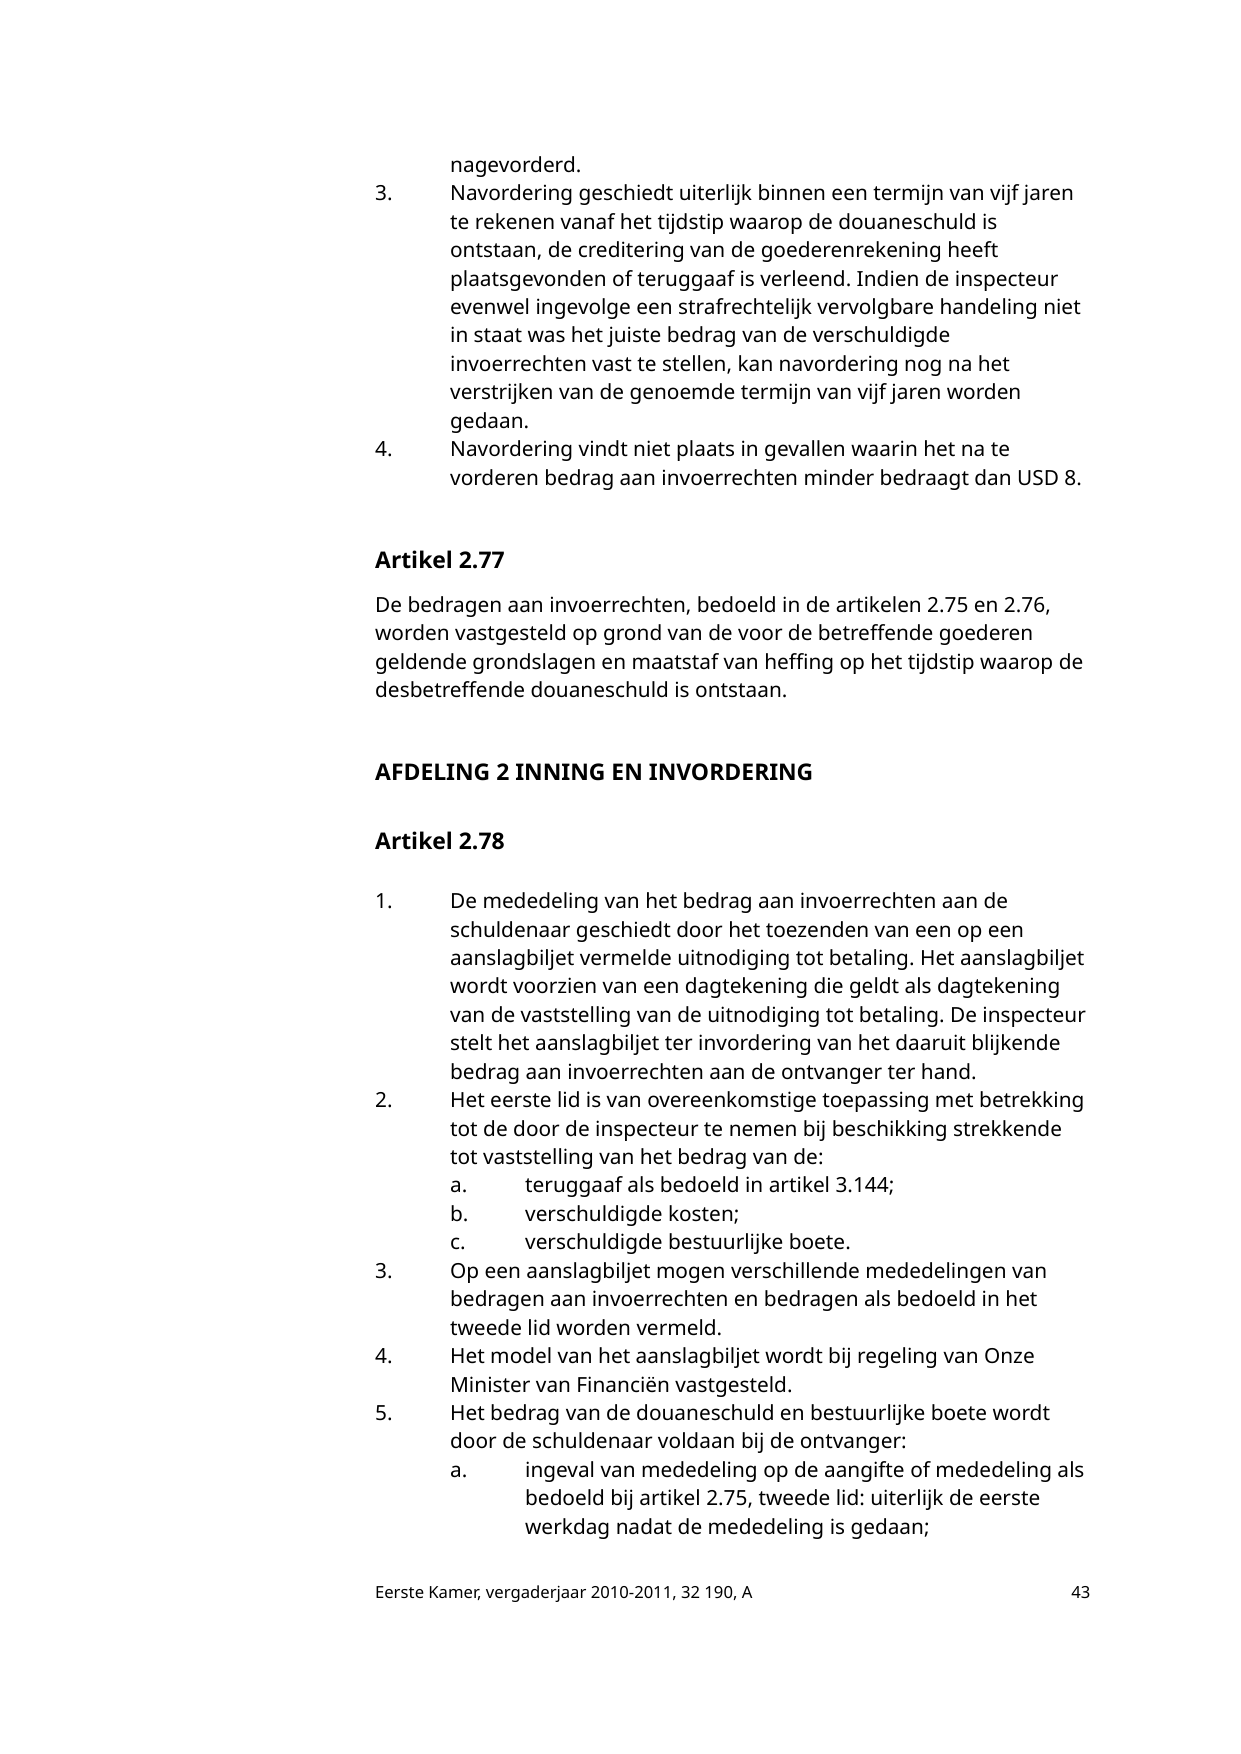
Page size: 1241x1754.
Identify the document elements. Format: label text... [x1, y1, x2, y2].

list teruggaaf als bedoeld in artikel 3.144; [450, 1171, 1090, 1199]
list Het bedrag van de douaneschuld en bestuurlijke boete wordt door de schuldenaar voldaan bij de ontvanger: [375, 1398, 1090, 1455]
list Navordering vindt niet plaats in gevallen waarin het na te vorderen bedrag aan invoerrechten minder bedraagt dan USD 8. [375, 434, 1090, 491]
subtitle Artikel 2.78 [375, 825, 1090, 856]
list Het model van het aanslagbiljet wordt bij regeling van Onze Minister van Financiën vastgesteld. [375, 1341, 1090, 1398]
list verschuldigde bestuurlijke boete. [450, 1227, 1090, 1256]
list nagevorderd. [375, 150, 1090, 178]
list De mededeling van het bedrag aan invoerrechten aan de schuldenaar geschiedt door het toezenden van een op een aanslagbiljet vermelde uitnodiging tot betaling. Het aanslagbiljet wordt voorzien van een dagtekening die geldt als dagtekening van de vaststelling van de uitnodiging tot betaling. De inspecteur stelt het aanslagbiljet ter invordering van het daaruit blijkende bedrag aan invoerrechten aan de ontvanger ter hand. [375, 886, 1090, 1085]
list Op een aanslagbiljet mogen verschillende mededelingen van bedragen aan invoerrechten en bedragen als bedoeld in het tweede lid worden vermeld. [375, 1256, 1090, 1341]
list verschuldigde kosten; [450, 1199, 1090, 1227]
list Het eerste lid is van overeenkomstige toepassing met betrekking tot de door de inspecteur te nemen bij beschikking strekkende tot vaststelling van het bedrag van de: [375, 1085, 1090, 1171]
subtitle AFDELING 2 INNING EN INVORDERING [375, 756, 1090, 787]
subtitle Artikel 2.77 [375, 544, 1090, 575]
list Navordering geschiedt uiterlijk binnen een termijn van vijf jaren te rekenen vanaf het tijdstip waarop de douaneschuld is ontstaan, de creditering van de goederenrekening heeft plaatsgevonden of teruggaaf is verleend. Indien de inspecteur evenwel ingevolge een strafrechtelijk vervolgbare handeling niet in staat was het juiste bedrag van de verschuldigde invoerrechten vast te stellen, kan navordering nog na het verstrijken van de genoemde termijn van vijf jaren worden gedaan. [375, 178, 1090, 434]
text De bedragen aan invoerrechten, bedoeld in de artikelen 2.75 en 2.76, worden vastgesteld op grond van de voor de betreffende goederen geldende grondslagen en maatstaf van heffing op het tijdstip waarop de desbetreffende douaneschuld is ontstaan. [375, 590, 1090, 704]
list ingeval van mededeling op de aangifte of mededeling als bedoeld bij artikel 2.75, tweede lid: uiterlijk de eerste werkdag nadat de mededeling is gedaan; [450, 1455, 1090, 1540]
